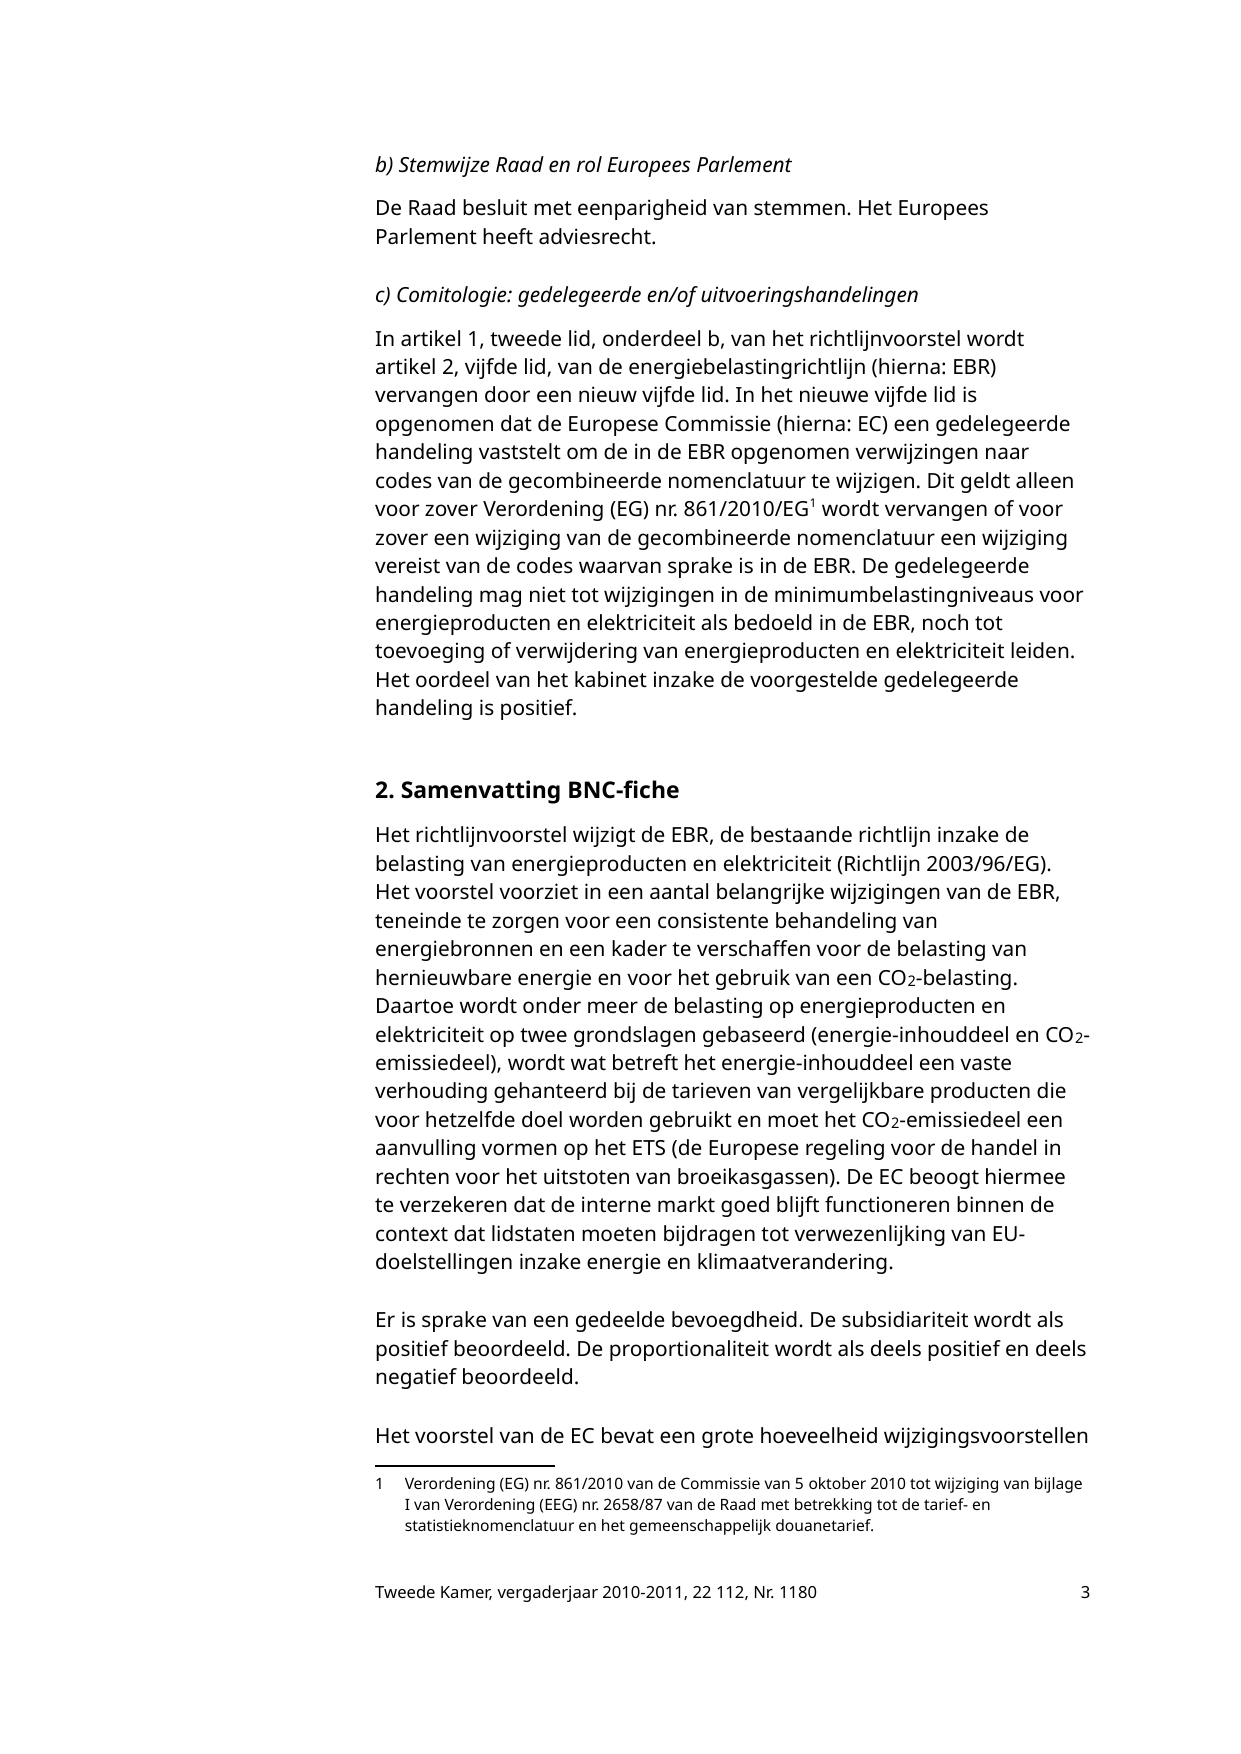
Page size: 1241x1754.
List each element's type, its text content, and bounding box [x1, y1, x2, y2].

text c) Comitologie: gedelegeerde en/of uitvoeringshandelingen [375, 280, 1090, 309]
text b) Stemwijze Raad en rol Europees Parlement [375, 150, 1090, 178]
text Verordening (EG) nr. 861/2010 van de Commissie van 5 oktober 2010 tot wijziging van bijlage I van Verordening (EEG) nr. 2658/87 van de Raad met betrekking tot de tarief- en statistieknomenclatuur en het gemeenschappelijk douanetarief. [375, 1422, 1090, 1536]
subtitle 2. Samenvatting BNC-fiche [375, 774, 1090, 806]
text Er is sprake van een gedeelde bevoegdheid. De subsidiariteit wordt als positief beoordeeld. De proportionaliteit wordt als deels positief en deels negatief beoordeeld. [375, 1306, 1090, 1391]
text In artikel 1, tweede lid, onderdeel b, van het richtlijnvoorstel wordt artikel 2, vijfde lid, van de energiebelastingrichtlijn (hierna: EBR) vervangen door een nieuw vijfde lid. In het nieuwe vijfde lid is opgenomen dat de Europese Commissie (hierna: EC) een gedelegeerde handeling vaststelt om de in de EBR opgenomen verwijzingen naar codes van de gecombineerde nomenclatuur te wijzigen. Dit geldt alleen voor zover Verordening (EG) nr. 861/2010/EG wordt vervangen of voor zover een wijziging van de gecombineerde nomenclatuur een wijziging vereist van de codes waarvan sprake is in de EBR. De gedelegeerde handeling mag niet tot wijzigingen in de minimumbelastingniveaus voor energieproducten en elektriciteit als bedoeld in de EBR, noch tot toevoeging of verwijdering van energieproducten en elektriciteit leiden. Het oordeel van het kabinet inzake de voorgestelde gedelegeerde handeling is positief. [375, 324, 1090, 722]
text Het richtlijnvoorstel wijzigt de EBR, de bestaande richtlijn inzake de belasting van energieproducten en elektriciteit (Richtlijn 2003/96/EG). Het voorstel voorziet in een aantal belangrijke wijzigingen van de EBR, teneinde te zorgen voor een consistente behandeling van energiebronnen en een kader te verschaffen voor de belasting van hernieuwbare energie en voor het gebruik van een CO2-belasting. Daartoe wordt onder meer de belasting op energieproducten en elektriciteit op twee grondslagen gebaseerd (energie-inhouddeel en CO2-emissiedeel), wordt wat betreft het energie-inhouddeel een vaste verhouding gehanteerd bij de tarieven van vergelijkbare producten die voor hetzelfde doel worden gebruikt en moet het CO2-emissiedeel een aanvulling vormen op het ETS (de Europese regeling voor de handel in rechten voor het uitstoten van broeikasgassen). De EC beoogt hiermee te verzekeren dat de interne markt goed blijft functioneren binnen de context dat lidstaten moeten bijdragen tot verwezenlijking van EU-doelstellingen inzake energie en klimaatverandering. [375, 821, 1090, 1276]
text De Raad besluit met eenparigheid van stemmen. Het Europees Parlement heeft adviesrecht. [375, 193, 1090, 250]
